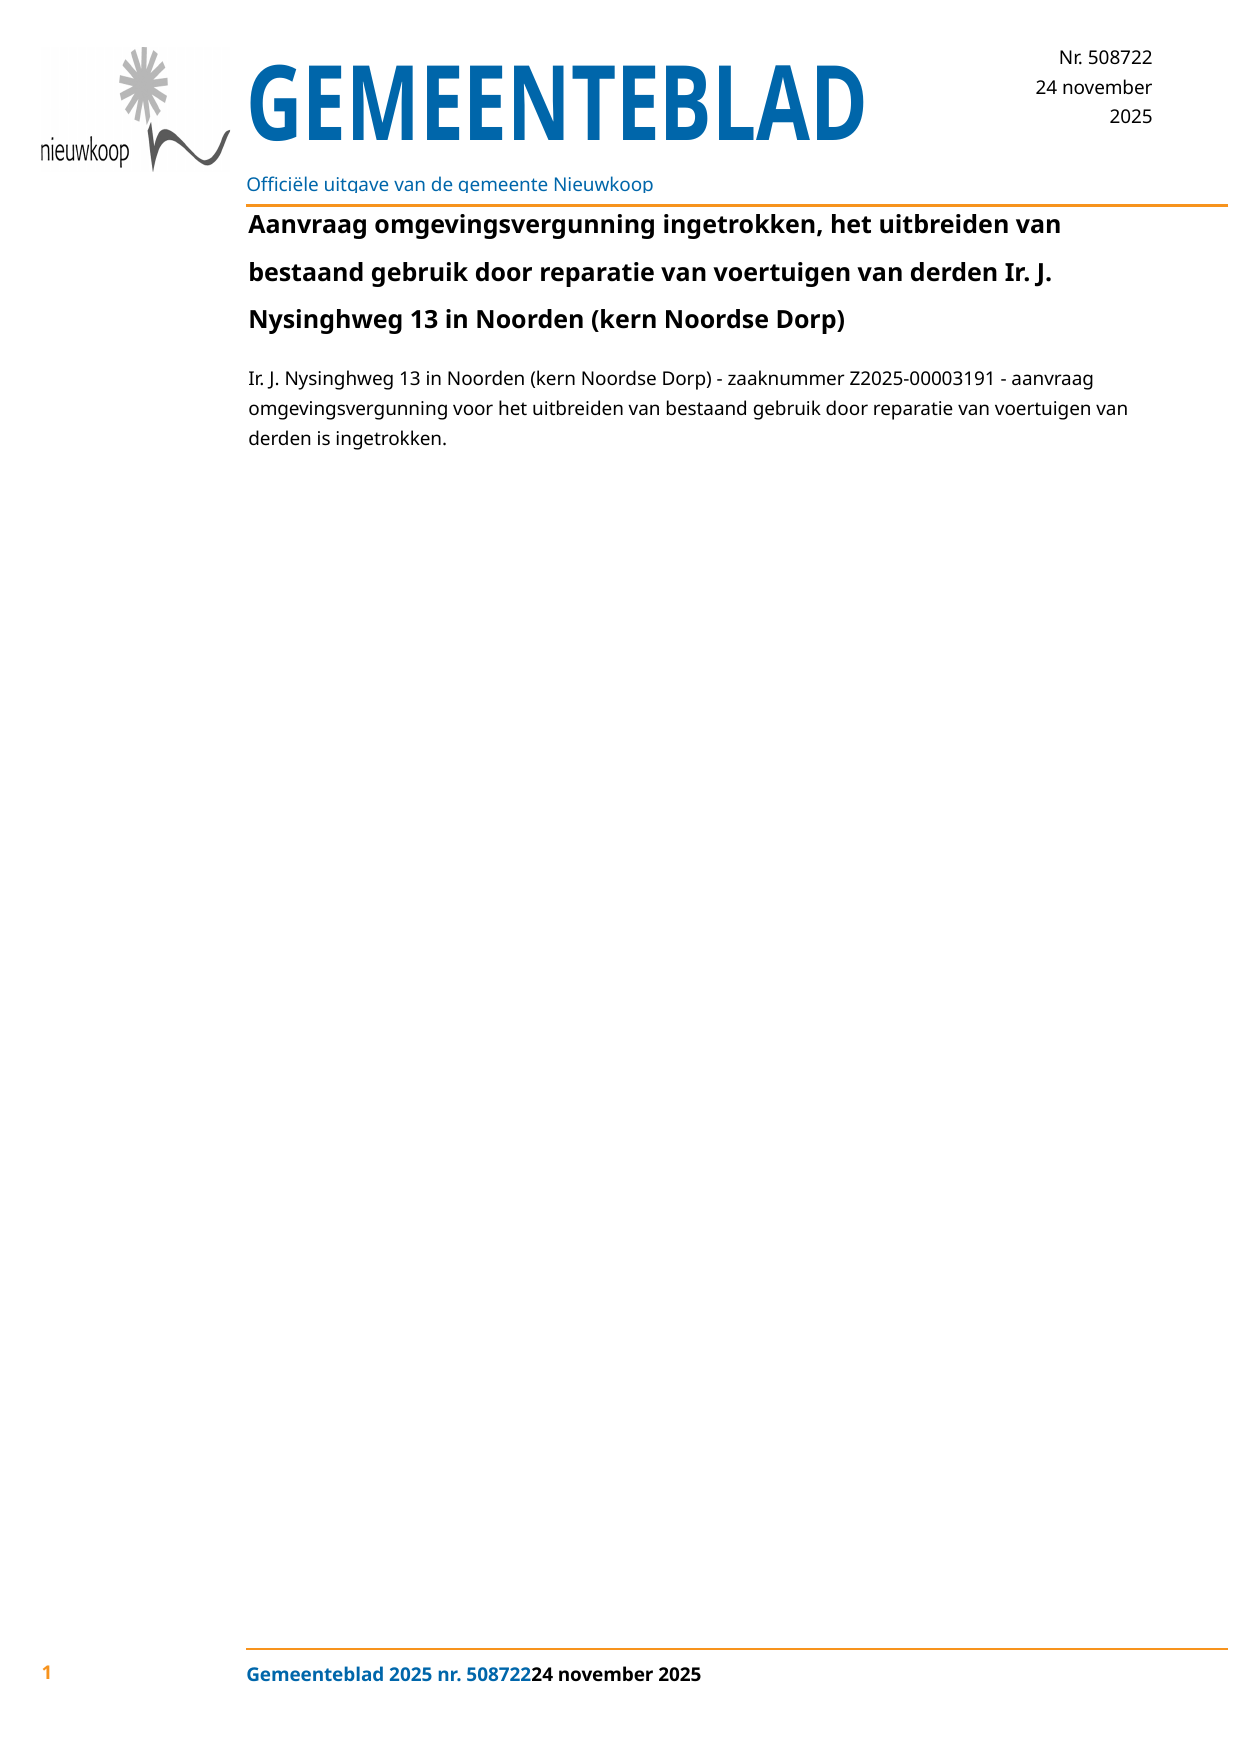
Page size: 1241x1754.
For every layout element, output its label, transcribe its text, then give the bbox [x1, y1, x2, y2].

text Aanvraag omgevingsvergunning ingetrokken, het uitbreiden van bestaand gebruik door reparatie van voertuigen van derden Ir. J. Nysinghweg 13 in Noorden (kern Noordse Dorp) [248, 207, 1152, 336]
picture [41, 47, 231, 172]
text Ir. J. Nysinghweg 13 in Noorden (kern Noordse Dorp) - zaaknummer Z2025-00003191 - aanvraag omgevingsvergunning voor het uitbreiden van bestaand gebruik door reparatie van voertuigen van derden is ingetrokken. [248, 366, 1152, 450]
